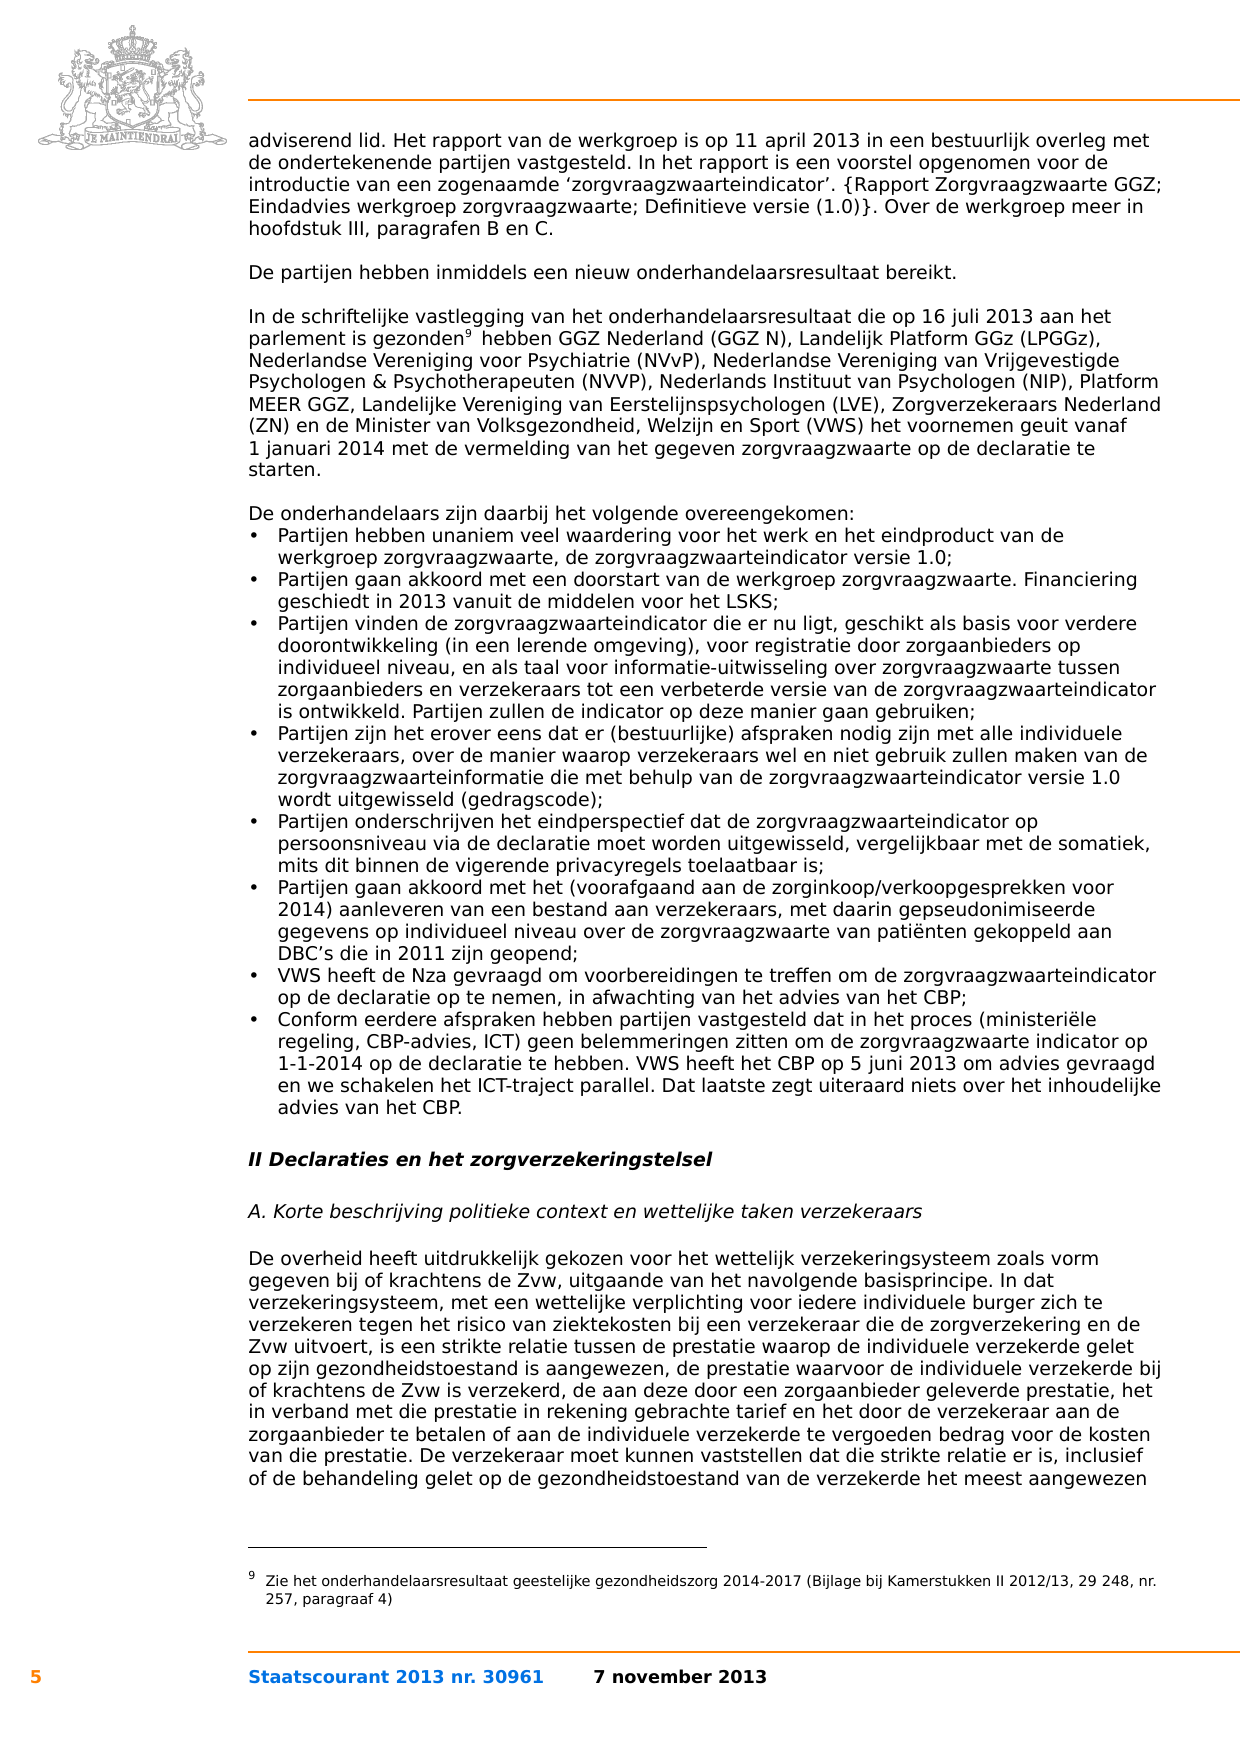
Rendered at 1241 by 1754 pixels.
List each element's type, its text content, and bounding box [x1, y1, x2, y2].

text • Conform eerdere afspraken hebben partijen vastgesteld dat in het proces (ministeriële regeling, CBP-advies, ICT) geen belemmeringen zitten om de zorgvraagzwaarte indicator op 1-1-2014 op de declaratie te hebben. VWS heeft het CBP op 5 juni 2013 om advies gevraagd en we schakelen het ICT-traject parallel. Dat laatste zegt uiteraard niets over het inhoudelijke advies van het CBP. [248, 1009, 1163, 1119]
text • Partijen onderschrijven het eindperspectief dat de zorgvraagzwaarteindicator op persoonsniveau via de declaratie moet worden uitgewisseld, vergelijkbaar met de somatiek, mits dit binnen de vigerende privacyregels toelaatbaar is; [248, 811, 1163, 877]
picture [38, 25, 227, 150]
text adviserend lid. Het rapport van de werkgroep is op 11 april 2013 in een bestuurlijk overleg met de ondertekenende partijen vastgesteld. In het rapport is een voorstel opgenomen voor de introductie van een zogenaamde ‘zorgvraagzwaarteindicator’. {Rapport Zorgvraagzwaarte GGZ; Eindadvies werkgroep zorgvraagzwaarte; Definitieve versie (1.0)}. Over de werkgroep meer in hoofdstuk III, paragrafen B en C. [248, 130, 1163, 240]
text Zie het onderhandelaarsresultaat geestelijke gezondheidszorg 2014-2017 (Bijlage bij Kamerstukken II 2012/13, 29 248, nr. 257, paragraaf 4) [248, 1569, 1163, 1608]
text De partijen hebben inmiddels een nieuw onderhandelaarsresultaat bereikt. [248, 262, 1163, 284]
text De overheid heeft uitdrukkelijk gekozen voor het wettelijk verzekeringsysteem zoals vorm gegeven bij of krachtens de Zvw, uitgaande van het navolgende basisprincipe. In dat verzekeringsysteem, met een wettelijke verplichting voor iedere individuele burger zich te verzekeren tegen het risico van ziektekosten bij een verzekeraar die de zorgverzekering en de Zvw uitvoert, is een strikte relatie tussen de prestatie waarop de individuele verzekerde gelet op zijn gezondheidstoestand is aangewezen, de prestatie waarvoor de individuele verzekerde bij of krachtens de Zvw is verzekerd, de aan deze door een zorgaanbieder geleverde prestatie, het in verband met die prestatie in rekening gebrachte tarief en het door de verzekeraar aan de zorgaanbieder te betalen of aan de individuele verzekerde te vergoeden bedrag voor de kosten van die prestatie. De verzekeraar moet kunnen vaststellen dat die strikte relatie er is, inclusief of de behandeling gelet op de gezondheidstoestand van de verzekerde het meest aangewezen [248, 1248, 1163, 1489]
text • VWS heeft de Nza gevraagd om voorbereidingen te treffen om de zorgvraagzwaarteindicator op de declaratie op te nemen, in afwachting van het advies van het CBP; [248, 965, 1163, 1009]
subtitle II Declaraties en het zorgverzekeringstelsel [248, 1149, 1163, 1171]
text • Partijen gaan akkoord met een doorstart van de werkgroep zorgvraagzwaarte. Financiering geschiedt in 2013 vanuit de middelen voor het LSKS; [248, 569, 1163, 613]
text • Partijen vinden de zorgvraagzwaarteindicator die er nu ligt, geschikt als basis voor verdere doorontwikkeling (in een lerende omgeving), voor registratie door zorgaanbieders op individueel niveau, en als taal voor informatie-uitwisseling over zorgvraagzwaarte tussen zorgaanbieders en verzekeraars tot een verbeterde versie van de zorgvraagzwaarteindicator is ontwikkeld. Partijen zullen de indicator op deze manier gaan gebruiken; [248, 613, 1163, 723]
text • Partijen gaan akkoord met het (voorafgaand aan de zorginkoop/verkoopgesprekken voor 2014) aanleveren van een bestand aan verzekeraars, met daarin gepseudonimiseerde gegevens op individueel niveau over de zorgvraagzwaarte van patiënten gekoppeld aan DBC’s die in 2011 zijn geopend; [248, 877, 1163, 965]
text De onderhandelaars zijn daarbij het volgende overeengekomen: [248, 503, 1163, 525]
subtitle A. Korte beschrijving politieke context en wettelijke taken verzekeraars [248, 1201, 1163, 1223]
text • Partijen hebben unaniem veel waardering voor het werk en het eindproduct van de werkgroep zorgvraagzwaarte, de zorgvraagzwaarteindicator versie 1.0; [248, 525, 1163, 569]
text • Partijen zijn het erover eens dat er (bestuurlijke) afspraken nodig zijn met alle individuele verzekeraars, over de manier waarop verzekeraars wel en niet gebruik zullen maken van de zorgvraagzwaarteinformatie die met behulp van de zorgvraagzwaarteindicator versie 1.0 wordt uitgewisseld (gedragscode); [248, 723, 1163, 811]
text In de schriftelijke vastlegging van het onderhandelaarsresultaat die op 16 juli 2013 aan het parlement is gezonden hebben GGZ Nederland (GGZ N), Landelijk Platform GGz (LPGGz), Nederlandse Vereniging voor Psychiatrie (NVvP), Nederlandse Vereniging van Vrijgevestigde Psychologen & Psychotherapeuten (NVVP), Nederlands Instituut van Psychologen (NIP), Platform MEER GGZ, Landelijke Vereniging van Eerstelijnspsychologen (LVE), Zorgverzekeraars Nederland (ZN) en de Minister van Volksgezondheid, Welzijn en Sport (VWS) het voornemen geuit vanaf 1 januari 2014 met de vermelding van het gegeven zorgvraagzwaarte op de declaratie te starten. [248, 306, 1163, 481]
